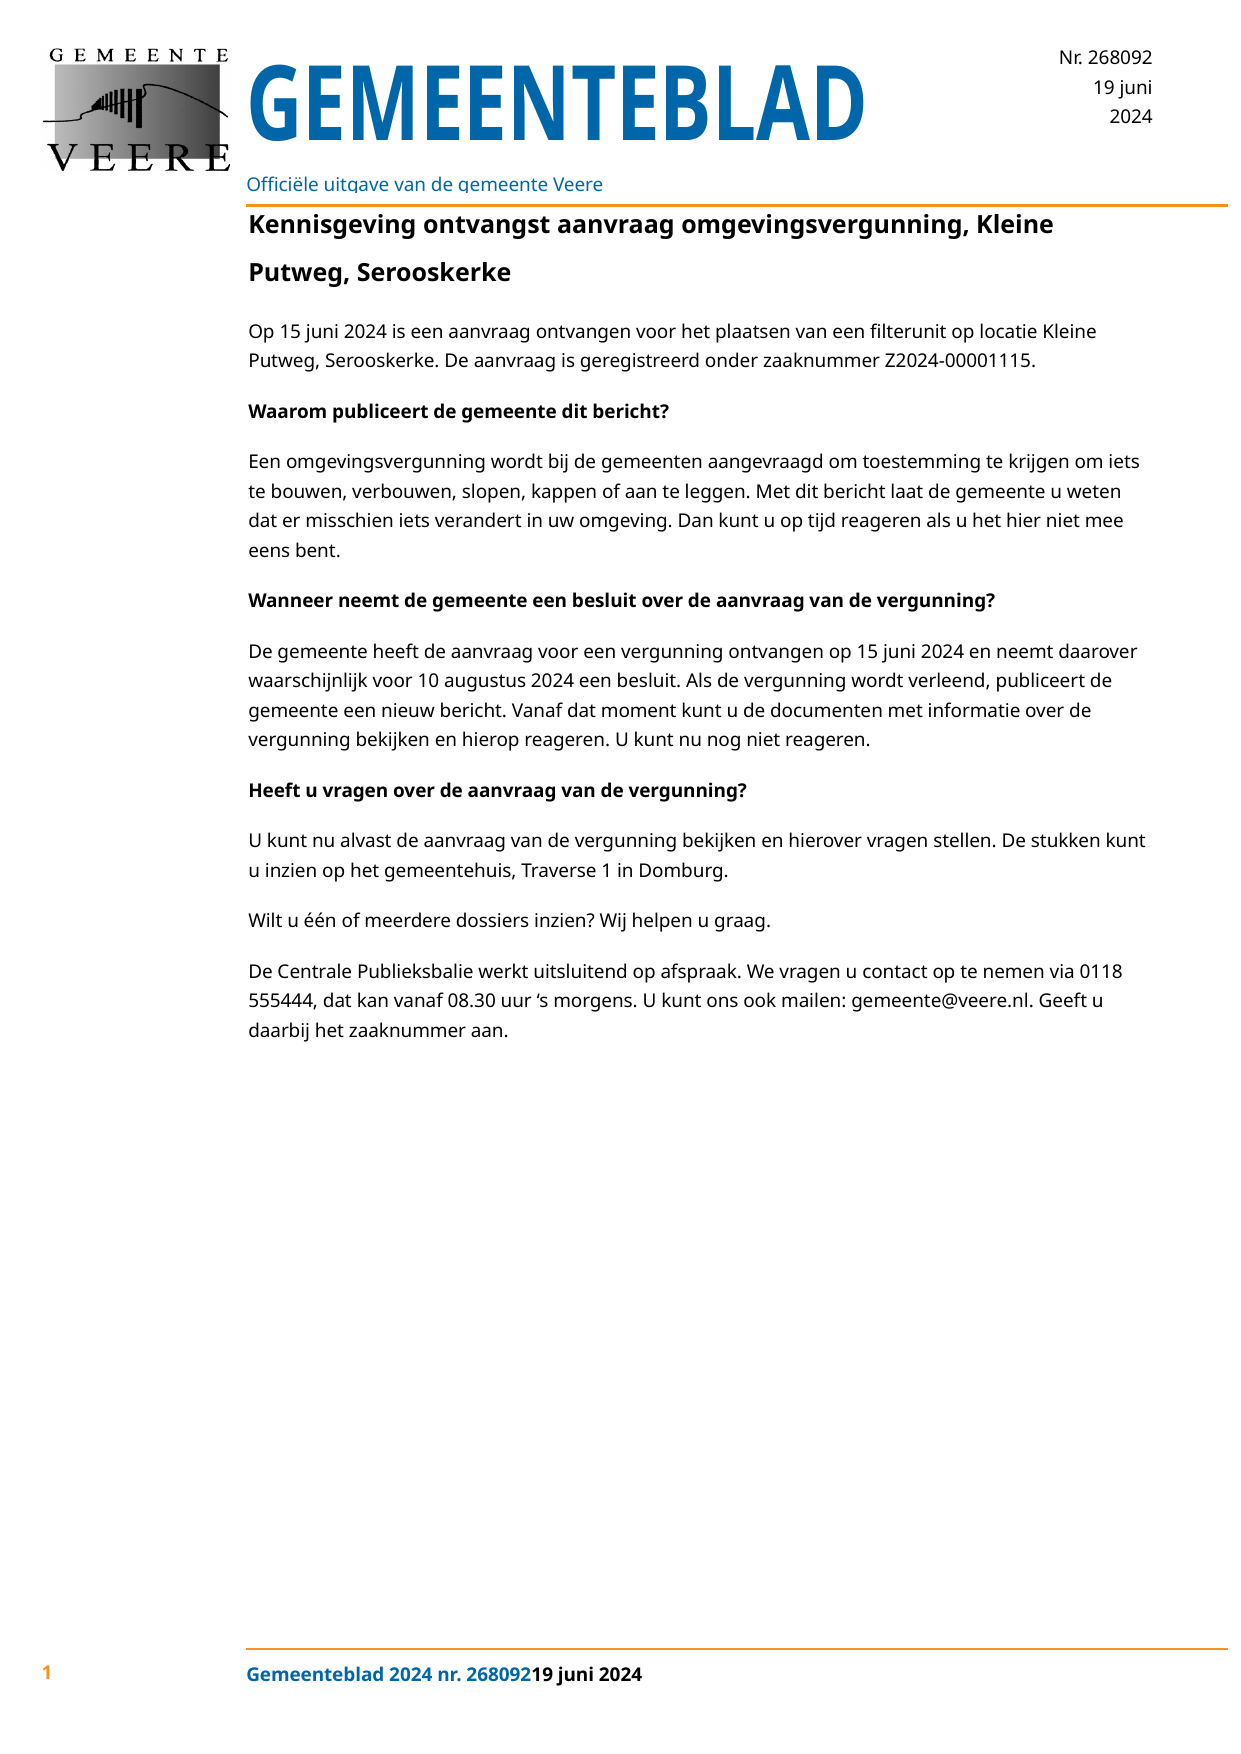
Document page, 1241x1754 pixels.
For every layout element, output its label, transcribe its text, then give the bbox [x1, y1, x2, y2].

text Kennisgeving ontvangst aanvraag omgevingsvergunning, Kleine Putweg, Serooskerke [248, 207, 1152, 288]
text Heeft u vragen over de aanvraag van de vergunning? [248, 777, 1152, 803]
text Op 15 juni 2024 is een aanvraag ontvangen voor het plaatsen van een filterunit op locatie Kleine Putweg, Serooskerke. De aanvraag is geregistreerd onder zaaknummer Z2024-00001115. [248, 318, 1152, 373]
picture [41, 47, 231, 172]
text Wilt u één of meerdere dossiers inzien? Wij helpen u graag. [248, 907, 1152, 933]
text Een omgevingsvergunning wordt bij de gemeenten aangevraagd om toestemming te krijgen om iets te bouwen, verbouwen, slopen, kappen of aan te leggen. Met dit bericht laat de gemeente u weten dat er misschien iets verandert in uw omgeving. Dan kunt u op tijd reageren als u het hier niet mee eens bent. [248, 448, 1152, 563]
text De gemeente heeft de aanvraag voor een vergunning ontvangen op 15 juni 2024 en neemt daarover waarschijnlijk voor 10 augustus 2024 een besluit. Als de vergunning wordt verleend, publiceert de gemeente een nieuw bericht. Vanaf dat moment kunt u de documenten met informatie over de vergunning bekijken en hierop reageren. U kunt nu nog niet reageren. [248, 638, 1152, 752]
text Wanneer neemt de gemeente een besluit over de aanvraag van de vergunning? [248, 587, 1152, 613]
text De Centrale Publieksbalie werkt uitsluitend op afspraak. We vragen u contact op te nemen via 0118 555444, dat kan vanaf 08.30 uur ‘s morgens. U kunt ons ook mailen: gemeente@veere.nl. Geeft u daarbij het zaaknummer aan. [248, 958, 1152, 1043]
text U kunt nu alvast de aanvraag van de vergunning bekijken en hierover vragen stellen. De stukken kunt u inzien op het gemeentehuis, Traverse 1 in Domburg. [248, 827, 1152, 883]
text Waarom publiceert de gemeente dit bericht? [248, 398, 1152, 424]
